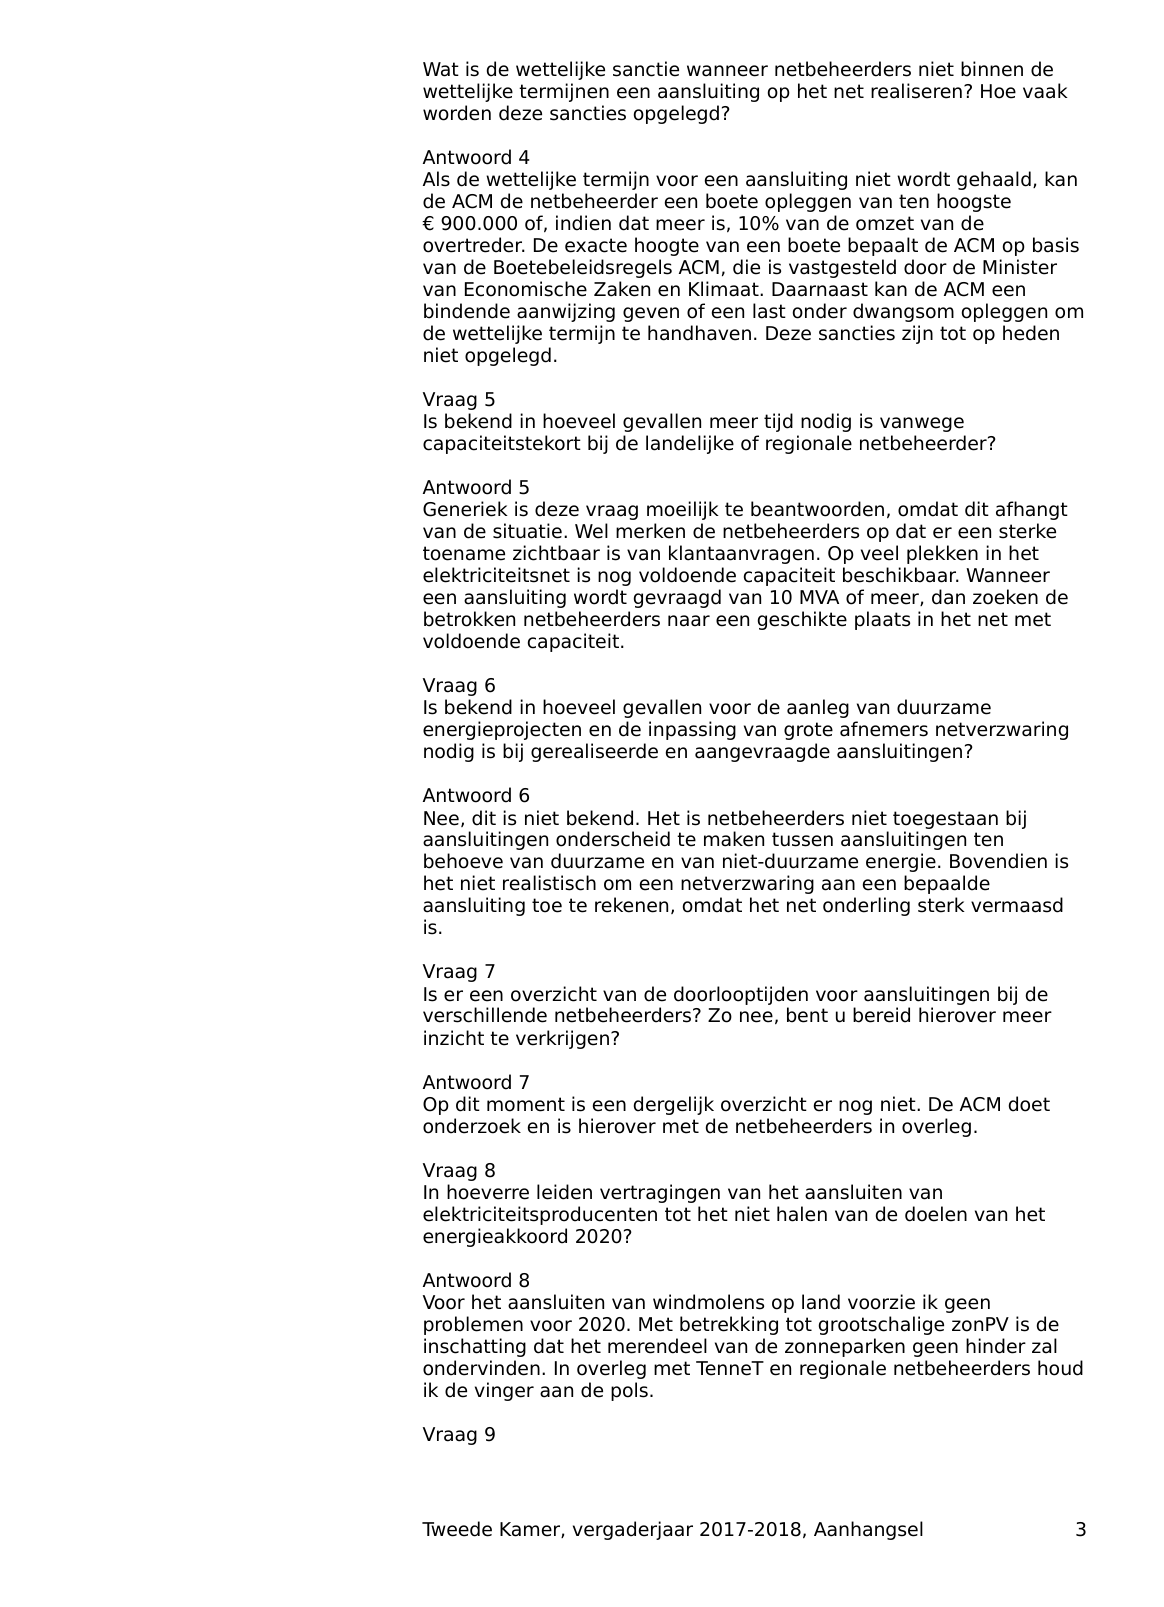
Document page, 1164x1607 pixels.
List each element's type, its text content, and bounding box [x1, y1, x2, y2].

text Wat is de wettelijke sanctie wanneer netbeheerders niet binnen de wettelijke termijnen een aansluiting op het net realiseren? Hoe vaak worden deze sancties opgelegd? [422, 59, 1087, 125]
text Vraag 7 [422, 961, 1087, 983]
text In hoeverre leiden vertragingen van het aansluiten van elektriciteitsproducenten tot het niet halen van de doelen van het energieakkoord 2020? [422, 1182, 1087, 1248]
text Vraag 6 [422, 675, 1087, 697]
text Vraag 8 [422, 1160, 1087, 1182]
text Antwoord 6 [422, 785, 1087, 807]
text Nee, dit is niet bekend. Het is netbeheerders niet toegestaan bij aansluitingen onderscheid te maken tussen aansluitingen ten behoeve van duurzame en van niet-duurzame energie. Bovendien is het niet realistisch om een netverzwaring aan een bepaalde aansluiting toe te rekenen, omdat het net onderling sterk vermaasd is. [422, 807, 1087, 939]
text Antwoord 4 [422, 147, 1087, 169]
text Is er een overzicht van de doorlooptijden voor aansluitingen bij de verschillende netbeheerders? Zo nee, bent u bereid hierover meer inzicht te verkrijgen? [422, 983, 1087, 1049]
text Als de wettelijke termijn voor een aansluiting niet wordt gehaald, kan de ACM de netbeheerder een boete opleggen van ten hoogste € 900.000 of, indien dat meer is, 10% van de omzet van de overtreder. De exacte hoogte van een boete bepaalt de ACM op basis van de Boetebeleidsregels ACM, die is vastgesteld door de Minister van Economische Zaken en Klimaat. Daarnaast kan de ACM een bindende aanwijzing geven of een last onder dwangsom opleggen om de wettelijke termijn te handhaven. Deze sancties zijn tot op heden niet opgelegd. [422, 169, 1087, 367]
text Is bekend in hoeveel gevallen voor de aanleg van duurzame energieprojecten en de inpassing van grote afnemers netverzwaring nodig is bij gerealiseerde en aangevraagde aansluitingen? [422, 697, 1087, 763]
text Op dit moment is een dergelijk overzicht er nog niet. De ACM doet onderzoek en is hierover met de netbeheerders in overleg. [422, 1093, 1087, 1137]
text Is bekend in hoeveel gevallen meer tijd nodig is vanwege capaciteitstekort bij de landelijke of regionale netbeheerder? [422, 411, 1087, 455]
text Antwoord 7 [422, 1072, 1087, 1093]
text Antwoord 8 [422, 1270, 1087, 1292]
text Vraag 5 [422, 389, 1087, 411]
text Antwoord 5 [422, 477, 1087, 499]
text Generiek is deze vraag moeilijk te beantwoorden, omdat dit afhangt van de situatie. Wel merken de netbeheerders op dat er een sterke toename zichtbaar is van klantaanvragen. Op veel plekken in het elektriciteitsnet is nog voldoende capaciteit beschikbaar. Wanneer een aansluiting wordt gevraagd van 10 MVA of meer, dan zoeken de betrokken netbeheerders naar een geschikte plaats in het net met voldoende capaciteit. [422, 499, 1087, 653]
text Voor het aansluiten van windmolens op land voorzie ik geen problemen voor 2020. Met betrekking tot grootschalige zonPV is de inschatting dat het merendeel van de zonneparken geen hinder zal ondervinden. In overleg met TenneT en regionale netbeheerders houd ik de vinger aan de pols. [422, 1292, 1087, 1402]
text Vraag 9 [422, 1424, 1087, 1446]
